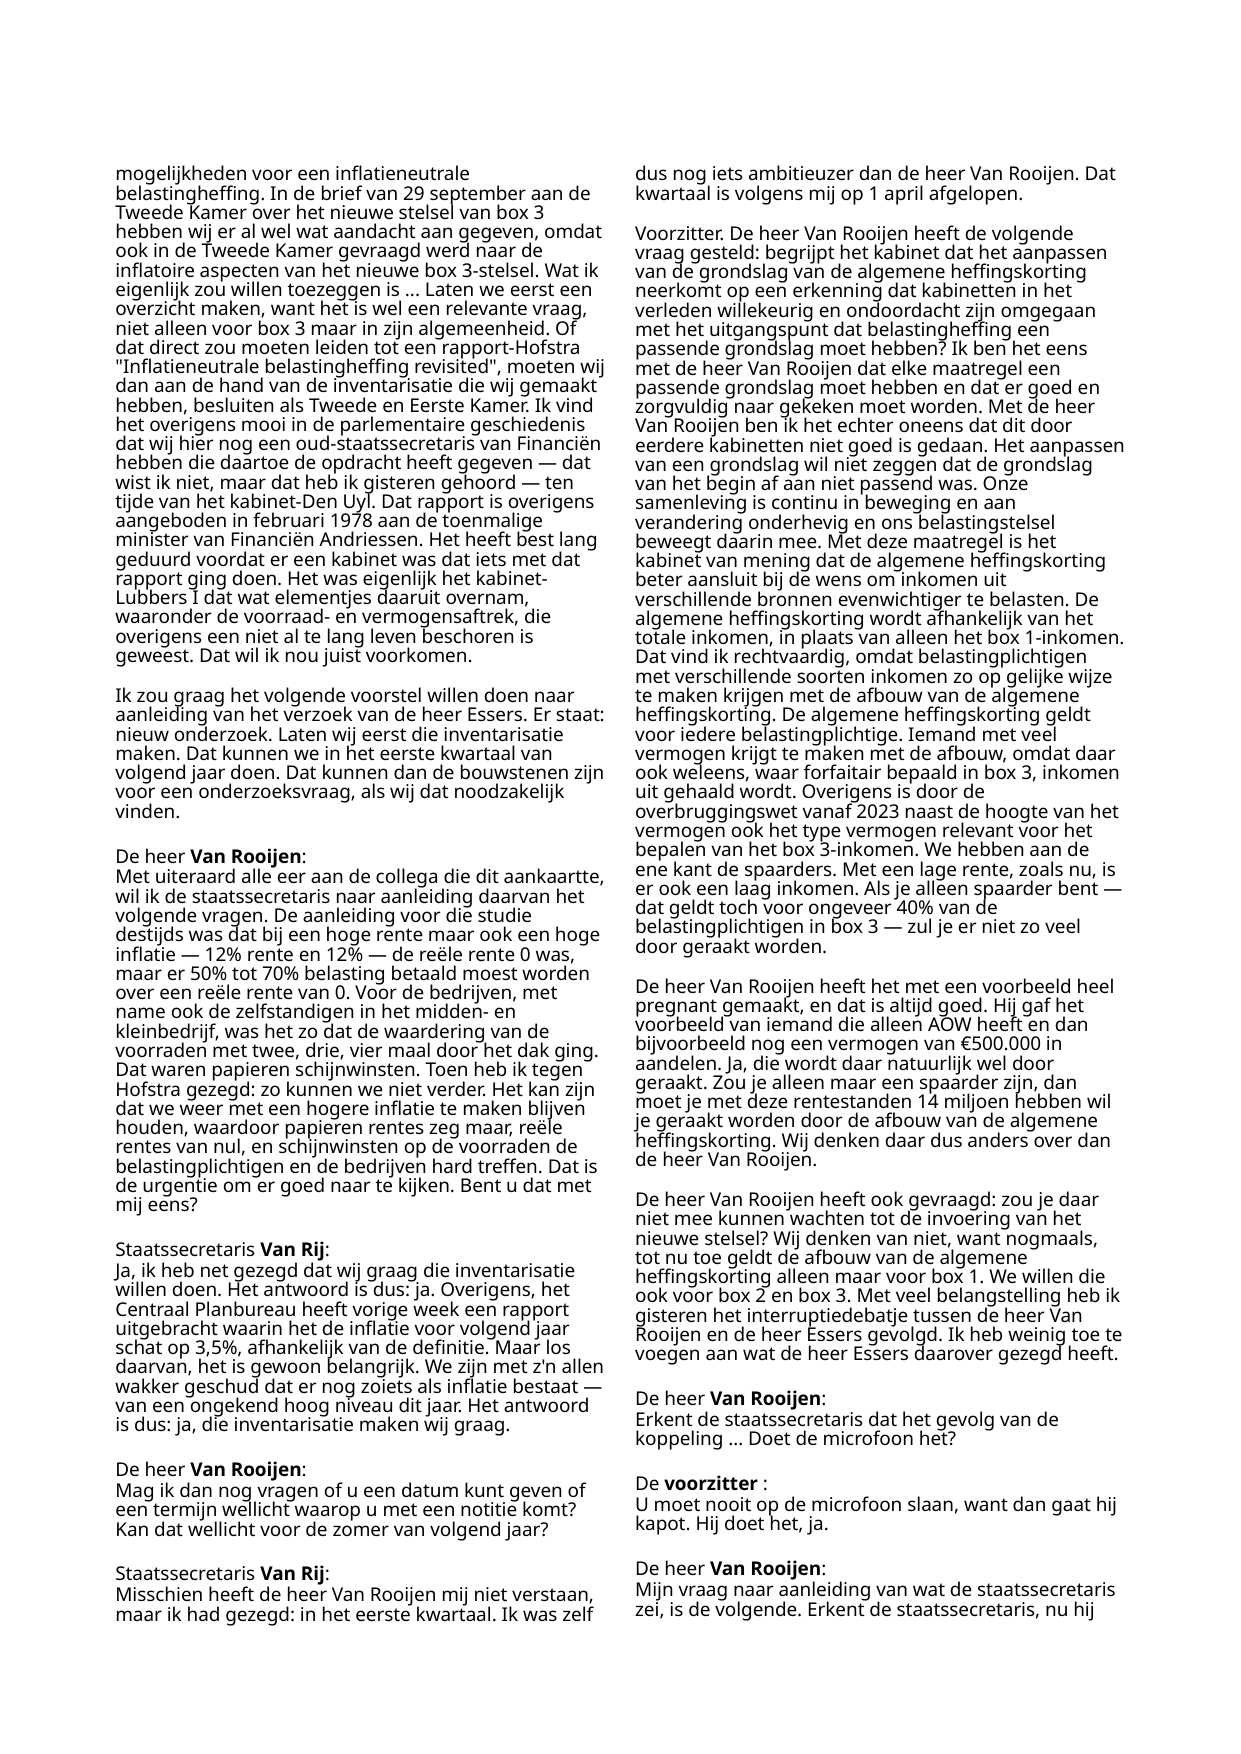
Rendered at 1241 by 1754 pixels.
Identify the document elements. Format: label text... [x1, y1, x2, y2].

text Ja, ik heb net gezegd dat wij graag die inventarisatie willen doen. Het antwoord is dus: ja. Overigens, het Centraal Planbureau heeft vorige week een rapport uitgebracht waarin het de inflatie voor volgend jaar schat op 3,5%, afhankelijk van de definitie. Maar los daarvan, het is gewoon belangrijk. We zijn met z'n allen wakker geschud dat er nog zoiets als inflatie bestaat — van een ongekend hoog niveau dit jaar. Het antwoord is dus: ja, die inventarisatie maken wij graag. [115, 1262, 605, 1435]
text De heer Van Rooijen: [115, 1456, 605, 1482]
text Erkent de staatssecretaris dat het gevolg van de koppeling … Doet de microfoon het? [635, 1411, 1125, 1449]
text dus nog iets ambitieuzer dan de heer Van Rooijen. Dat kwartaal is volgens mij op 1 april afgelopen. [635, 165, 1125, 204]
text U moet nooit op de microfoon slaan, want dan gaat hij kapot. Hij doet het, ja. [635, 1496, 1125, 1535]
text De heer Van Rooijen heeft ook gevraagd: zou je daar niet mee kunnen wachten tot de invoering van het nieuwe stelsel? Wij denken van niet, want nogmaals, tot nu toe geldt de afbouw van de algemene heffingskorting alleen maar voor box 1. We willen die ook voor box 2 en box 3. Met veel belangstelling heb ik gisteren het interruptiedebatje tussen de heer Van Rooijen en de heer Essers gevolgd. Ik heb weinig toe te voegen aan wat de heer Essers daarover gezegd heeft. [635, 1191, 1125, 1364]
text De heer Van Rooijen: [635, 1385, 1125, 1411]
text mogelijkheden voor een inflatieneutrale belastingheffing. In de brief van 29 september aan de Tweede Kamer over het nieuwe stelsel van box 3 hebben wij er al wel wat aandacht aan gegeven, omdat ook in de Tweede Kamer gevraagd werd naar de inflatoire aspecten van het nieuwe box 3-stelsel. Wat ik eigenlijk zou willen toezeggen is ... Laten we eerst een overzicht maken, want het is wel een relevante vraag, niet alleen voor box 3 maar in zijn algemeenheid. Of dat direct zou moeten leiden tot een rapport-Hofstra "Inflatieneutrale belastingheffing revisited", moeten wij dan aan de hand van de inventarisatie die wij gemaakt hebben, besluiten als Tweede en Eerste Kamer. Ik vind het overigens mooi in de parlementaire geschiedenis dat wij hier nog een oud-staatssecretaris van Financiën hebben die daartoe de opdracht heeft gegeven — dat wist ik niet, maar dat heb ik gisteren gehoord — ten tijde van het kabinet-Den Uyl. Dat rapport is overigens aangeboden in februari 1978 aan de toenmalige minister van Financiën Andriessen. Het heeft best lang geduurd voordat er een kabinet was dat iets met dat rapport ging doen. Het was eigenlijk het kabinet-Lubbers I dat wat elementjes daaruit overnam, waaronder de voorraad- en vermogensaftrek, die overigens een niet al te lang leven beschoren is geweest. Dat wil ik nou juist voorkomen. [115, 165, 605, 666]
text Ik zou graag het volgende voorstel willen doen naar aanleiding van het verzoek van de heer Essers. Er staat: nieuw onderzoek. Laten wij eerst die inventarisatie maken. Dat kunnen we in het eerste kwartaal van volgend jaar doen. Dat kunnen dan de bouwstenen zijn voor een onderzoeksvraag, als wij dat noodzakelijk vinden. [115, 687, 605, 822]
text Voorzitter. De heer Van Rooijen heeft de volgende vraag gesteld: begrijpt het kabinet dat het aanpassen van de grondslag van de algemene heffingskorting neerkomt op een erkenning dat kabinetten in het verleden willekeurig en ondoordacht zijn omgegaan met het uitgangspunt dat belastingheffing een passende grondslag moet hebben? Ik ben het eens met de heer Van Rooijen dat elke maatregel een passende grondslag moet hebben en dat er goed en zorgvuldig naar gekeken moet worden. Met de heer Van Rooijen ben ik het echter oneens dat dit door eerdere kabinetten niet goed is gedaan. Het aanpassen van een grondslag wil niet zeggen dat de grondslag van het begin af aan niet passend was. Onze samenleving is continu in beweging en aan verandering onderhevig en ons belastingstelsel beweegt daarin mee. Met deze maatregel is het kabinet van mening dat de algemene heffingskorting beter aansluit bij de wens om inkomen uit verschillende bronnen evenwichtiger te belasten. De algemene heffingskorting wordt afhankelijk van het totale inkomen, in plaats van alleen het box 1-inkomen. Dat vind ik rechtvaardig, omdat belastingplichtigen met verschillende soorten inkomen zo op gelijke wijze te maken krijgen met de afbouw van de algemene heffingskorting. De algemene heffingskorting geldt voor iedere belastingplichtige. Iemand met veel vermogen krijgt te maken met de afbouw, omdat daar ook weleens, waar forfaitair bepaald in box 3, inkomen uit gehaald wordt. Overigens is door de overbruggingswet vanaf 2023 naast de hoogte van het vermogen ook het type vermogen relevant voor het bepalen van het box 3-inkomen. We hebben aan de ene kant de spaarders. Met een lage rente, zoals nu, is er ook een laag inkomen. Als je alleen spaarder bent — dat geldt toch voor ongeveer 40% van de belastingplichtigen in box 3 — zul je er niet zo veel door geraakt worden. [635, 224, 1125, 957]
text Staatssecretaris Van Rij: [115, 1561, 605, 1586]
text Misschien heeft de heer Van Rooijen mij niet verstaan, maar ik had gezegd: in het eerste kwartaal. Ik was zelf [115, 1586, 605, 1625]
text De heer Van Rooijen heeft het met een voorbeeld heel pregnant gemaakt, en dat is altijd goed. Hij gaf het voorbeeld van iemand die alleen AOW heeft en dan bijvoorbeeld nog een vermogen van €500.000 in aandelen. Ja, die wordt daar natuurlijk wel door geraakt. Zou je alleen maar een spaarder zijn, dan moet je met deze rentestanden 14 miljoen hebben wil je geraakt worden door de afbouw van de algemene heffingskorting. Wij denken daar dus anders over dan de heer Van Rooijen. [635, 978, 1125, 1170]
text De heer Van Rooijen: [635, 1556, 1125, 1581]
text Mag ik dan nog vragen of u een datum kunt geven of een termijn wellicht waarop u met een notitie komt? Kan dat wellicht voor de zomer van volgend jaar? [115, 1482, 605, 1540]
text Staatssecretaris Van Rij: [115, 1236, 605, 1262]
text De heer Van Rooijen: [115, 843, 605, 868]
text De voorzitter : [635, 1470, 1125, 1496]
text Mijn vraag naar aanleiding van wat de staatssecretaris zei, is de volgende. Erkent de staatssecretaris, nu hij [635, 1581, 1125, 1620]
text Met uiteraard alle eer aan de collega die dit aankaartte, wil ik de staatssecretaris naar aanleiding daarvan het volgende vragen. De aanleiding voor die studie destijds was dat bij een hoge rente maar ook een hoge inflatie — 12% rente en 12% — de reële rente 0 was, maar er 50% tot 70% belasting betaald moest worden over een reële rente van 0. Voor de bedrijven, met name ook de zelfstandigen in het midden- en kleinbedrijf, was het zo dat de waardering van de voorraden met twee, drie, vier maal door het dak ging. Dat waren papieren schijnwinsten. Toen heb ik tegen Hofstra gezegd: zo kunnen we niet verder. Het kan zijn dat we weer met een hogere inflatie te maken blijven houden, waardoor papieren rentes zeg maar, reële rentes van nul, en schijnwinsten op de voorraden de belastingplichtigen en de bedrijven hard treffen. Dat is de urgentie om er goed naar te kijken. Bent u dat met mij eens? [115, 868, 605, 1215]
